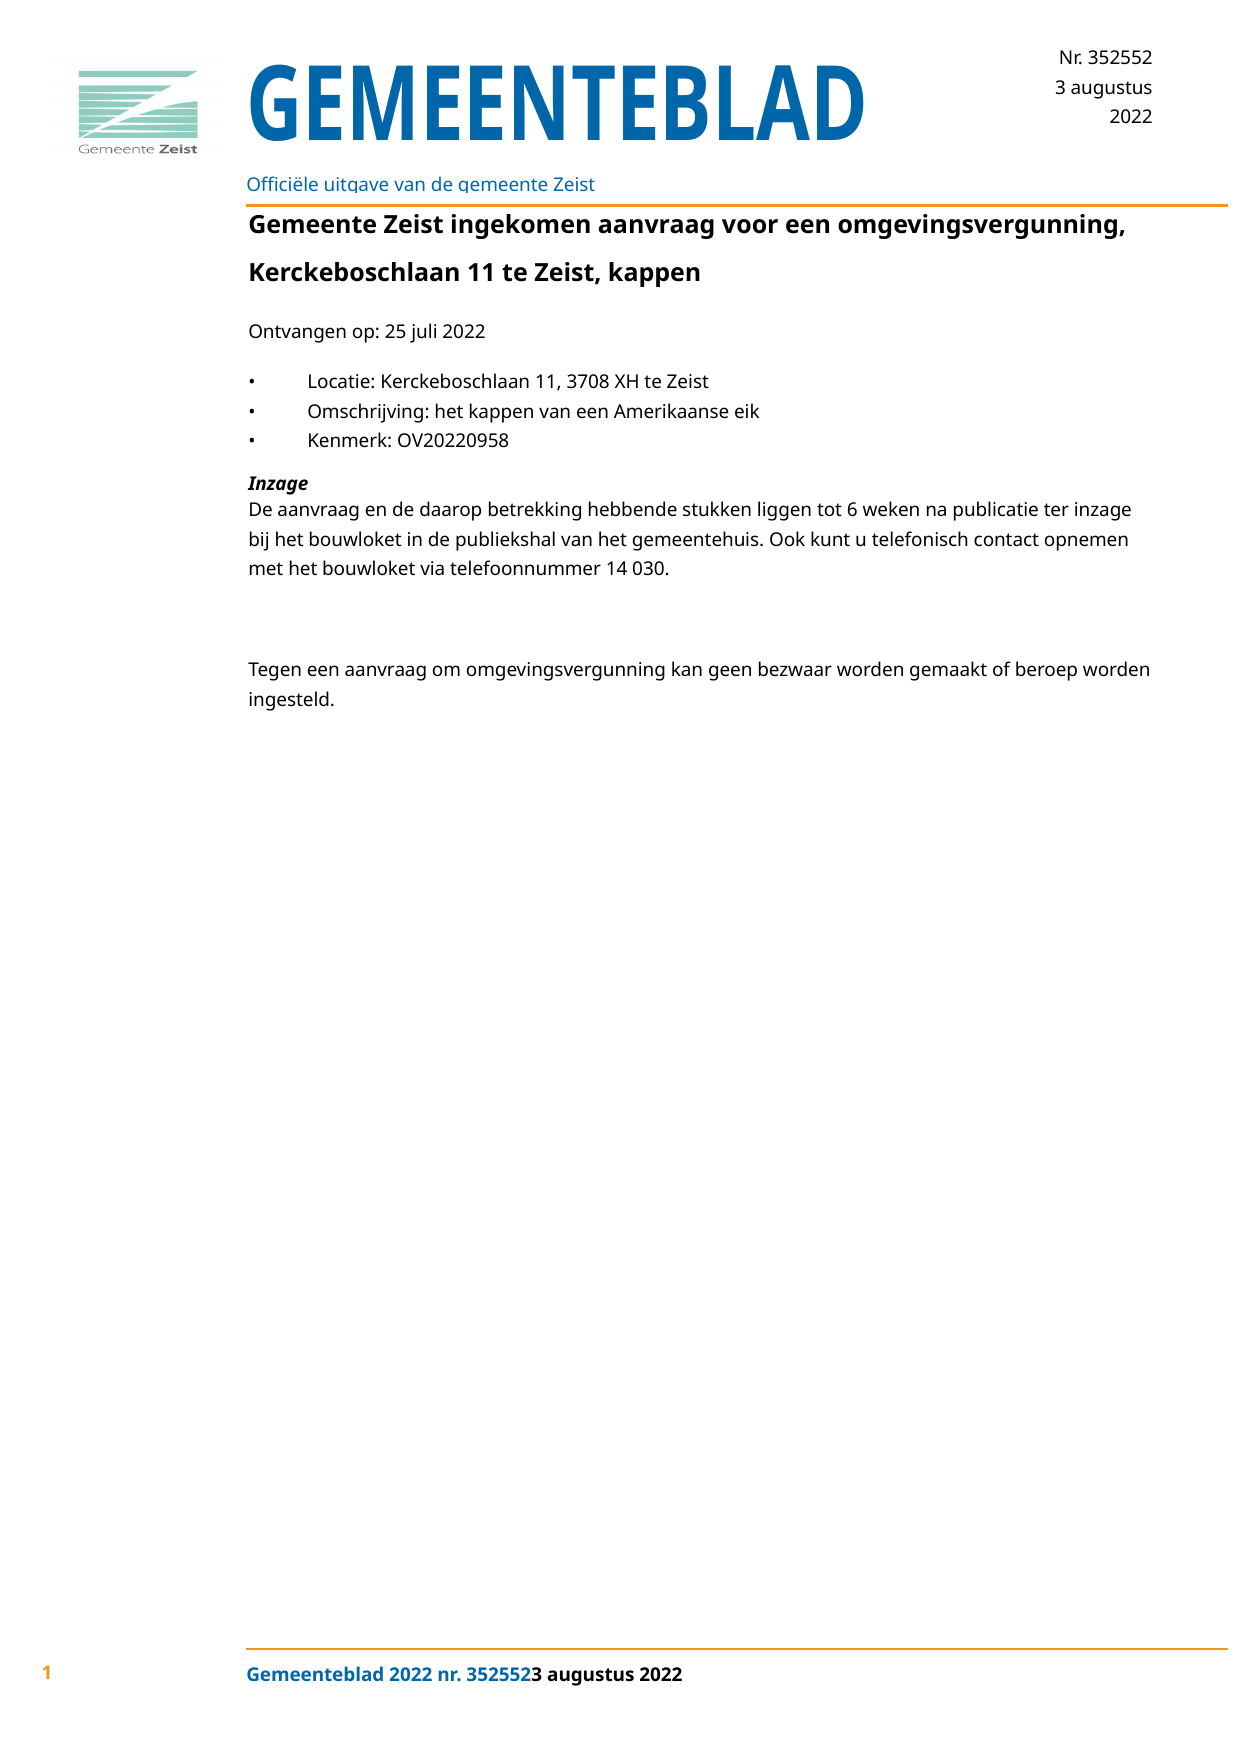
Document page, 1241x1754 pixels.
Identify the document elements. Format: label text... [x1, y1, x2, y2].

text Inzage [248, 471, 1152, 496]
picture [41, 47, 231, 172]
list Kenmerk: OV20220958 [248, 427, 1152, 453]
list Omschrijving: het kappen van een Amerikaanse eik [248, 398, 1152, 424]
text De aanvraag en de daarop betrekking hebbende stukken liggen tot 6 weken na publicatie ter inzage bij het bouwloket in de publiekshal van het gemeentehuis. Ook kunt u telefonisch contact opnemen met het bouwloket via telefoonnummer 14 030. [248, 496, 1152, 581]
text Tegen een aanvraag om omgevingsvergunning kan geen bezwaar worden gemaakt of beroep worden ingesteld. [248, 656, 1152, 712]
text Gemeente Zeist ingekomen aanvraag voor een omgevingsvergunning, Kerckeboschlaan 11 te Zeist, kappen [248, 207, 1152, 288]
list Locatie: Kerckeboschlaan 11, 3708 XH te Zeist [248, 368, 1152, 394]
text Ontvangen op: 25 juli 2022 [248, 318, 1152, 344]
